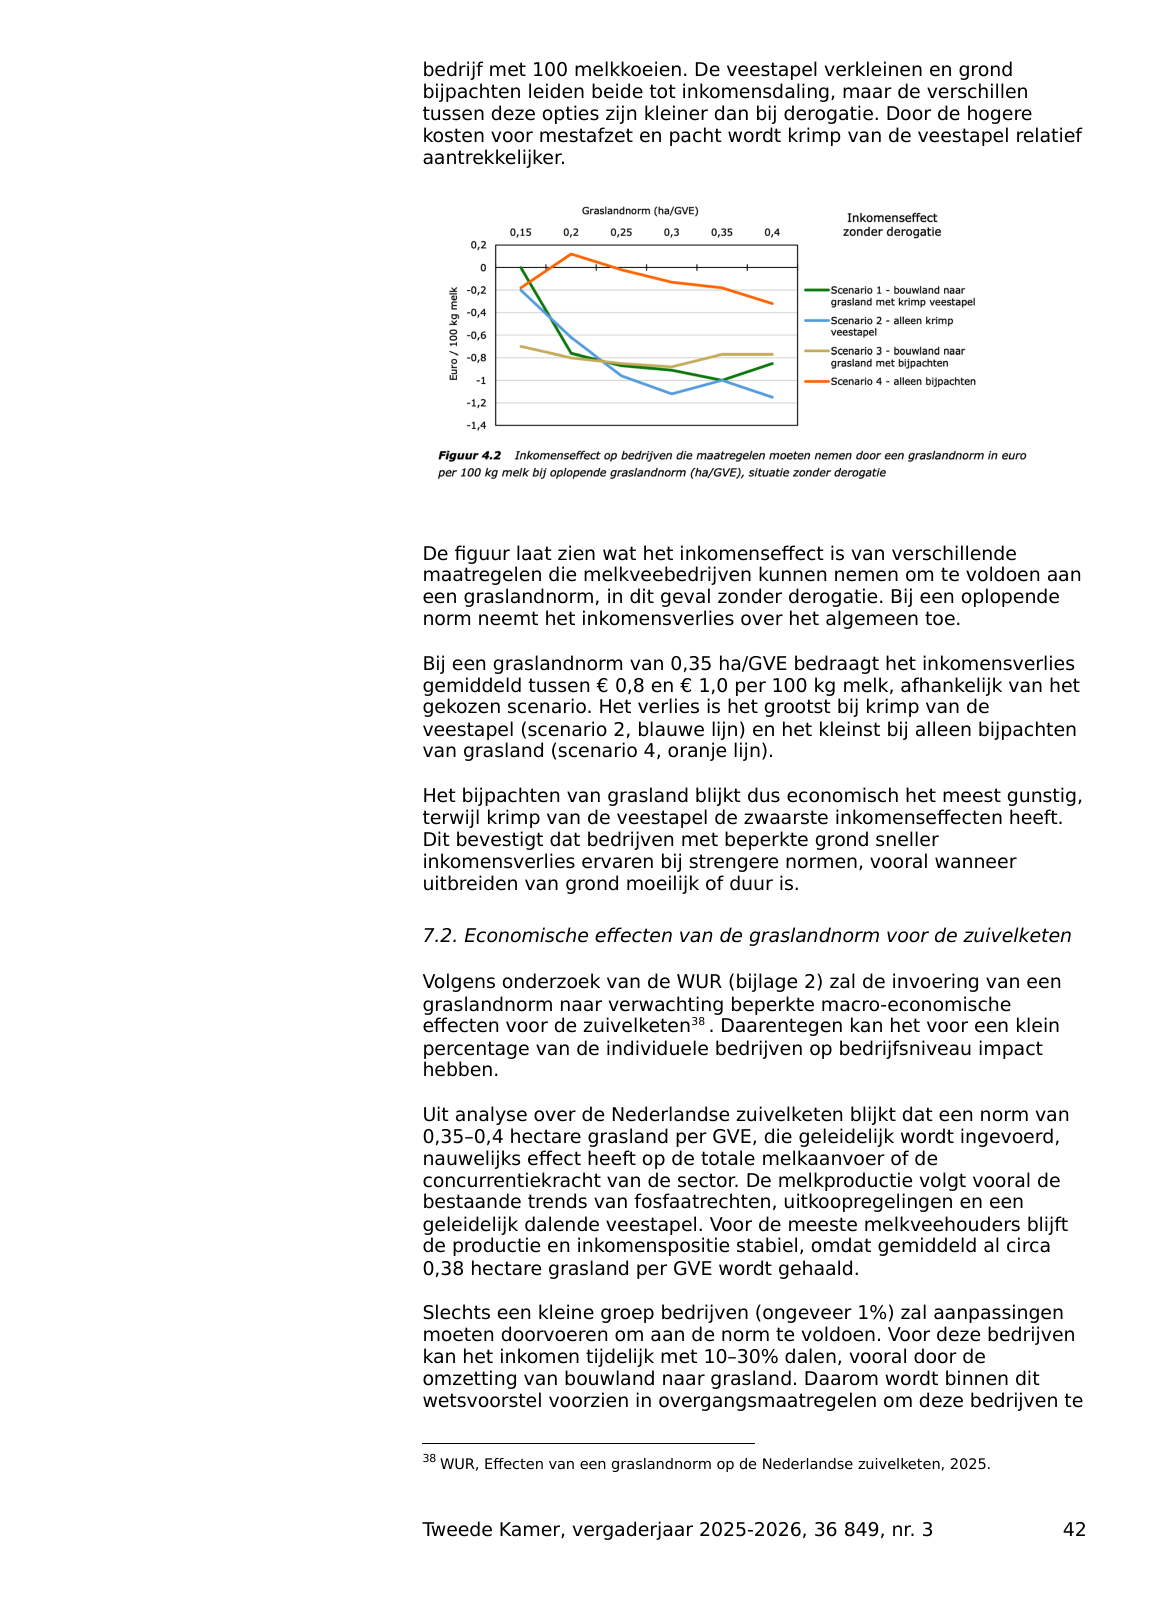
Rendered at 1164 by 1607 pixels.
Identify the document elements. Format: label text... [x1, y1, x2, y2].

subtitle 7.2. Economische effecten van de graslandnorm voor de zuivelketen [422, 924, 1087, 946]
text Uit analyse over de Nederlandse zuivelketen blijkt dat een norm van 0,35–0,4 hectare grasland per GVE, die geleidelijk wordt ingevoerd, nauwelijks effect heeft op de totale melkaanvoer of de concurrentiekracht van de sector. De melkproductie volgt vooral de bestaande trends van fosfaatrechten, uitkoopregelingen en een geleidelijk dalende veestapel. Voor de meeste melkveehouders blijft de productie en inkomenspositie stabiel, omdat gemiddeld al circa 0,38 hectare grasland per GVE wordt gehaald. [422, 1103, 1087, 1279]
text Het bijpachten van grasland blijkt dus economisch het meest gunstig, terwijl krimp van de veestapel de zwaarste inkomenseffecten heeft. Dit bevestigt dat bedrijven met beperkte grond sneller inkomensverlies ervaren bij strengere normen, vooral wanneer uitbreiden van grond moeilijk of duur is. [422, 784, 1087, 894]
text Bij een graslandnorm van 0,35 ha/GVE bedraagt het inkomensverlies gemiddeld tussen € 0,8 en € 1,0 per 100 kg melk, afhankelijk van het gekozen scenario. Het verlies is het grootst bij krimp van de veestapel (scenario 2, blauwe lijn) en het kleinst bij alleen bijpachten van grasland (scenario 4, oranje lijn). [422, 652, 1087, 762]
text bedrijf met 100 melkkoeien. De veestapel verkleinen en grond bijpachten leiden beide tot inkomensdaling, maar de verschillen tussen deze opties zijn kleiner dan bij derogatie. Door de hogere kosten voor mestafzet en pacht wordt krimp van de veestapel relatief aantrekkelijker. [422, 59, 1087, 169]
picture [422, 191, 1072, 499]
text WUR, Effecten van een graslandnorm op de Nederlandse zuivelketen, 2025. [422, 1452, 1087, 1474]
text Volgens onderzoek van de WUR (bijlage 2) zal de invoering van een graslandnorm naar verwachting beperkte macro-economische effecten voor de zuivelketen. Daarentegen kan het voor een klein percentage van de individuele bedrijven op bedrijfsniveau impact hebben. [422, 971, 1087, 1081]
text De figuur laat zien wat het inkomenseffect is van verschillende maatregelen die melkveebedrijven kunnen nemen om te voldoen aan een graslandnorm, in dit geval zonder derogatie. Bij een oplopende norm neemt het inkomensverlies over het algemeen toe. [422, 542, 1087, 630]
text Slechts een kleine groep bedrijven (ongeveer 1%) zal aanpassingen moeten doorvoeren om aan de norm te voldoen. Voor deze bedrijven kan het inkomen tijdelijk met 10–30% dalen, vooral door de omzetting van bouwland naar grasland. Daarom wordt binnen dit wetsvoorstel voorzien in overgangsmaatregelen om deze bedrijven te [422, 1302, 1087, 1411]
